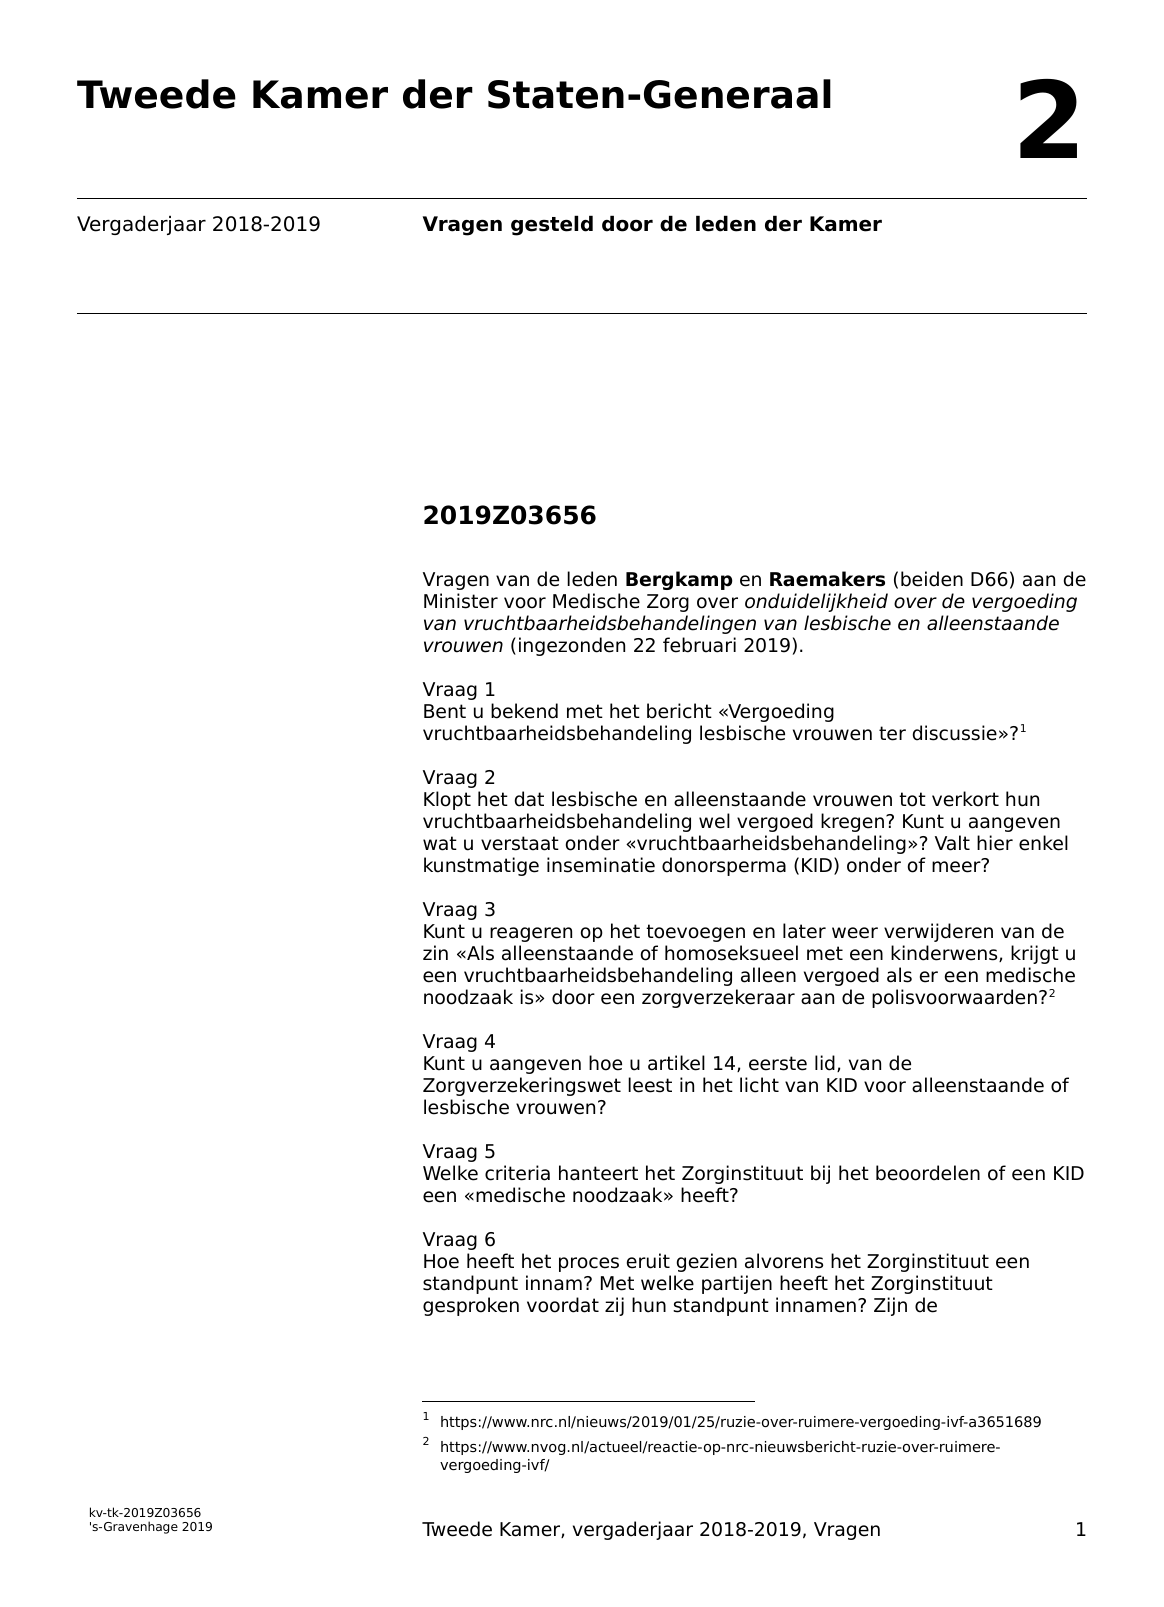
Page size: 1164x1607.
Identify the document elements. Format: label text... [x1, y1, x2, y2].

text Klopt het dat lesbische en alleenstaande vrouwen tot verkort hun vruchtbaarheidsbehandeling wel vergoed kregen? Kunt u aangeven wat u verstaat onder «vruchtbaarheidsbehandeling»? Valt hier enkel kunstmatige inseminatie donorsperma (KID) onder of meer? [422, 789, 1087, 877]
text Vraag 3 [422, 899, 1087, 921]
text 's-Gravenhage 2019 [88, 1520, 323, 1534]
table_header 2 [886, 59, 1087, 198]
text Kunt u aangeven hoe u artikel 14, eerste lid, van de Zorgverzekeringswet leest in het licht van KID voor alleenstaande of lesbische vrouwen? [422, 1053, 1087, 1119]
text Kunt u reageren op het toevoegen en later weer verwijderen van de zin «Als alleenstaande of homoseksueel met een kinderwens, krijgt u een vruchtbaarheidsbehandeling alleen vergoed als er een medische noodzaak is» door een zorgverzekeraar aan de polisvoorwaarden? [422, 921, 1087, 1009]
text https://www.nvog.nl/actueel/reactie-op-nrc-nieuwsbericht-ruzie-over-ruimere-vergoeding-ivf/ [422, 1435, 1087, 1474]
text Welke criteria hanteert het Zorginstituut bij het beoordelen of een KID een «medische noodzaak» heeft? [422, 1163, 1087, 1207]
text Vraag 2 [422, 767, 1087, 789]
text 2019Z03656 [422, 501, 1087, 531]
table_cell Vergaderjaar 2018-2019 [77, 199, 422, 313]
text Vragen van de leden Bergkamp en Raemakers (beiden D66) aan de Minister voor Medische Zorg over onduidelijkheid over de vergoeding van vruchtbaarheidsbehandelingen van lesbische en alleenstaande vrouwen (ingezonden 22 februari 2019). [422, 569, 1087, 657]
table_cell Vragen gesteld door de leden der Kamer [422, 199, 1087, 313]
table_header Tweede Kamer der Staten-Generaal [77, 59, 886, 198]
text kv-tk-2019Z03656 [88, 1506, 323, 1520]
text Hoe heeft het proces eruit gezien alvorens het Zorginstituut een standpunt innam? Met welke partijen heeft het Zorginstituut gesproken voordat zij hun standpunt innamen? Zijn de [422, 1251, 1087, 1317]
text Vraag 1 [422, 679, 1087, 701]
text https://www.nrc.nl/nieuws/2019/01/25/ruzie-over-ruimere-vergoeding-ivf-a3651689 [422, 1410, 1087, 1432]
text Vraag 4 [422, 1031, 1087, 1053]
text Bent u bekend met het bericht «Vergoeding vruchtbaarheidsbehandeling lesbische vrouwen ter discussie»? [422, 701, 1087, 745]
text Vraag 5 [422, 1141, 1087, 1163]
text Vraag 6 [422, 1229, 1087, 1251]
